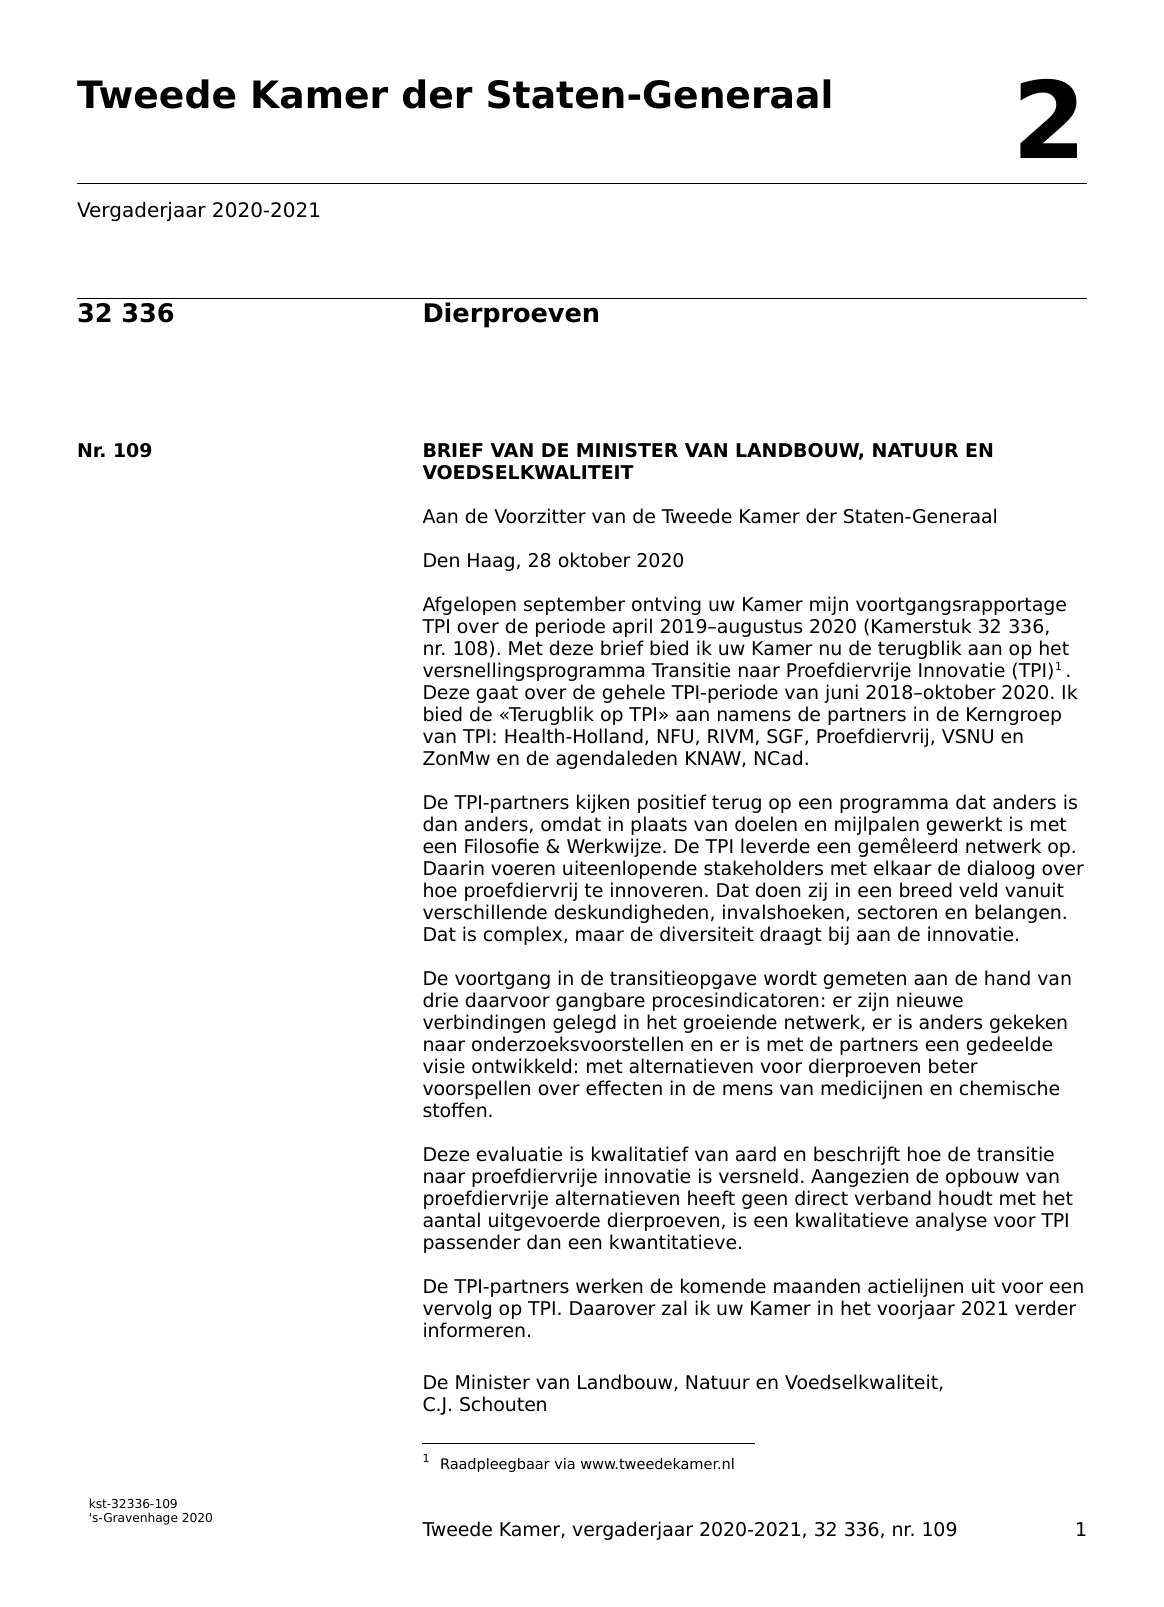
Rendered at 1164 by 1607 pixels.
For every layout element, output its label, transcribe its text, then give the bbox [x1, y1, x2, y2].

subtitle 32 336 Dierproeven [77, 299, 1087, 329]
table_header Tweede Kamer der Staten-Generaal [77, 59, 886, 183]
subtitle Nr. 109 BRIEF VAN DE MINISTER VAN LANDBOUW, NATUUR EN VOEDSELKWALITEIT [77, 440, 1087, 484]
text Den Haag, 28 oktober 2020 [422, 550, 1087, 572]
text Aan de Voorzitter van de Tweede Kamer der Staten-Generaal [422, 506, 1087, 528]
table_header 2 [886, 59, 1087, 183]
table_cell Vergaderjaar 2020-2021 [77, 184, 1087, 298]
text 's-Gravenhage 2020 [88, 1511, 323, 1525]
text kst-32336-109 [88, 1497, 323, 1511]
text Afgelopen september ontving uw Kamer mijn voortgangsrapportage TPI over de periode april 2019–augustus 2020 (Kamerstuk 32 336, nr. 108). Met deze brief bied ik uw Kamer nu de terugblik aan op het versnellingsprogramma Transitie naar Proefdiervrije Innovatie (TPI). Deze gaat over de gehele TPI-periode van juni 2018–oktober 2020. Ik bied de «Terugblik op TPI» aan namens de partners in de Kerngroep van TPI: Health-Holland, NFU, RIVM, SGF, Proefdiervrij, VSNU en ZonMw en de agendaleden KNAW, NCad. [422, 594, 1087, 770]
text Deze evaluatie is kwalitatief van aard en beschrijft hoe de transitie naar proefdiervrije innovatie is versneld. Aangezien de opbouw van proefdiervrije alternatieven heeft geen direct verband houdt met het aantal uitgevoerde dierproeven, is een kwalitatieve analyse voor TPI passender dan een kwantitatieve. [422, 1144, 1087, 1254]
text De TPI-partners kijken positief terug op een programma dat anders is dan anders, omdat in plaats van doelen en mijlpalen gewerkt is met een Filosofie & Werkwijze. De TPI leverde een gemêleerd netwerk op. Daarin voeren uiteenlopende stakeholders met elkaar de dialoog over hoe proefdiervrij te innoveren. Dat doen zij in een breed veld vanuit verschillende deskundigheden, invalshoeken, sectoren en belangen. Dat is complex, maar de diversiteit draagt bij aan de innovatie. [422, 792, 1087, 946]
text De voortgang in de transitieopgave wordt gemeten aan de hand van drie daarvoor gangbare procesindicatoren: er zijn nieuwe verbindingen gelegd in het groeiende netwerk, er is anders gekeken naar onderzoeksvoorstellen en er is met de partners een gedeelde visie ontwikkeld: met alternatieven voor dierproeven beter voorspellen over effecten in de mens van medicijnen en chemische stoffen. [422, 968, 1087, 1122]
text Raadpleegbaar via www.tweedekamer.nl [422, 1452, 1087, 1474]
text De TPI-partners werken de komende maanden actielijnen uit voor een vervolg op TPI. Daarover zal ik uw Kamer in het voorjaar 2021 verder informeren. [422, 1276, 1087, 1342]
text De Minister van Landbouw, Natuur en Voedselkwaliteit, C.J. Schouten [422, 1372, 1087, 1416]
